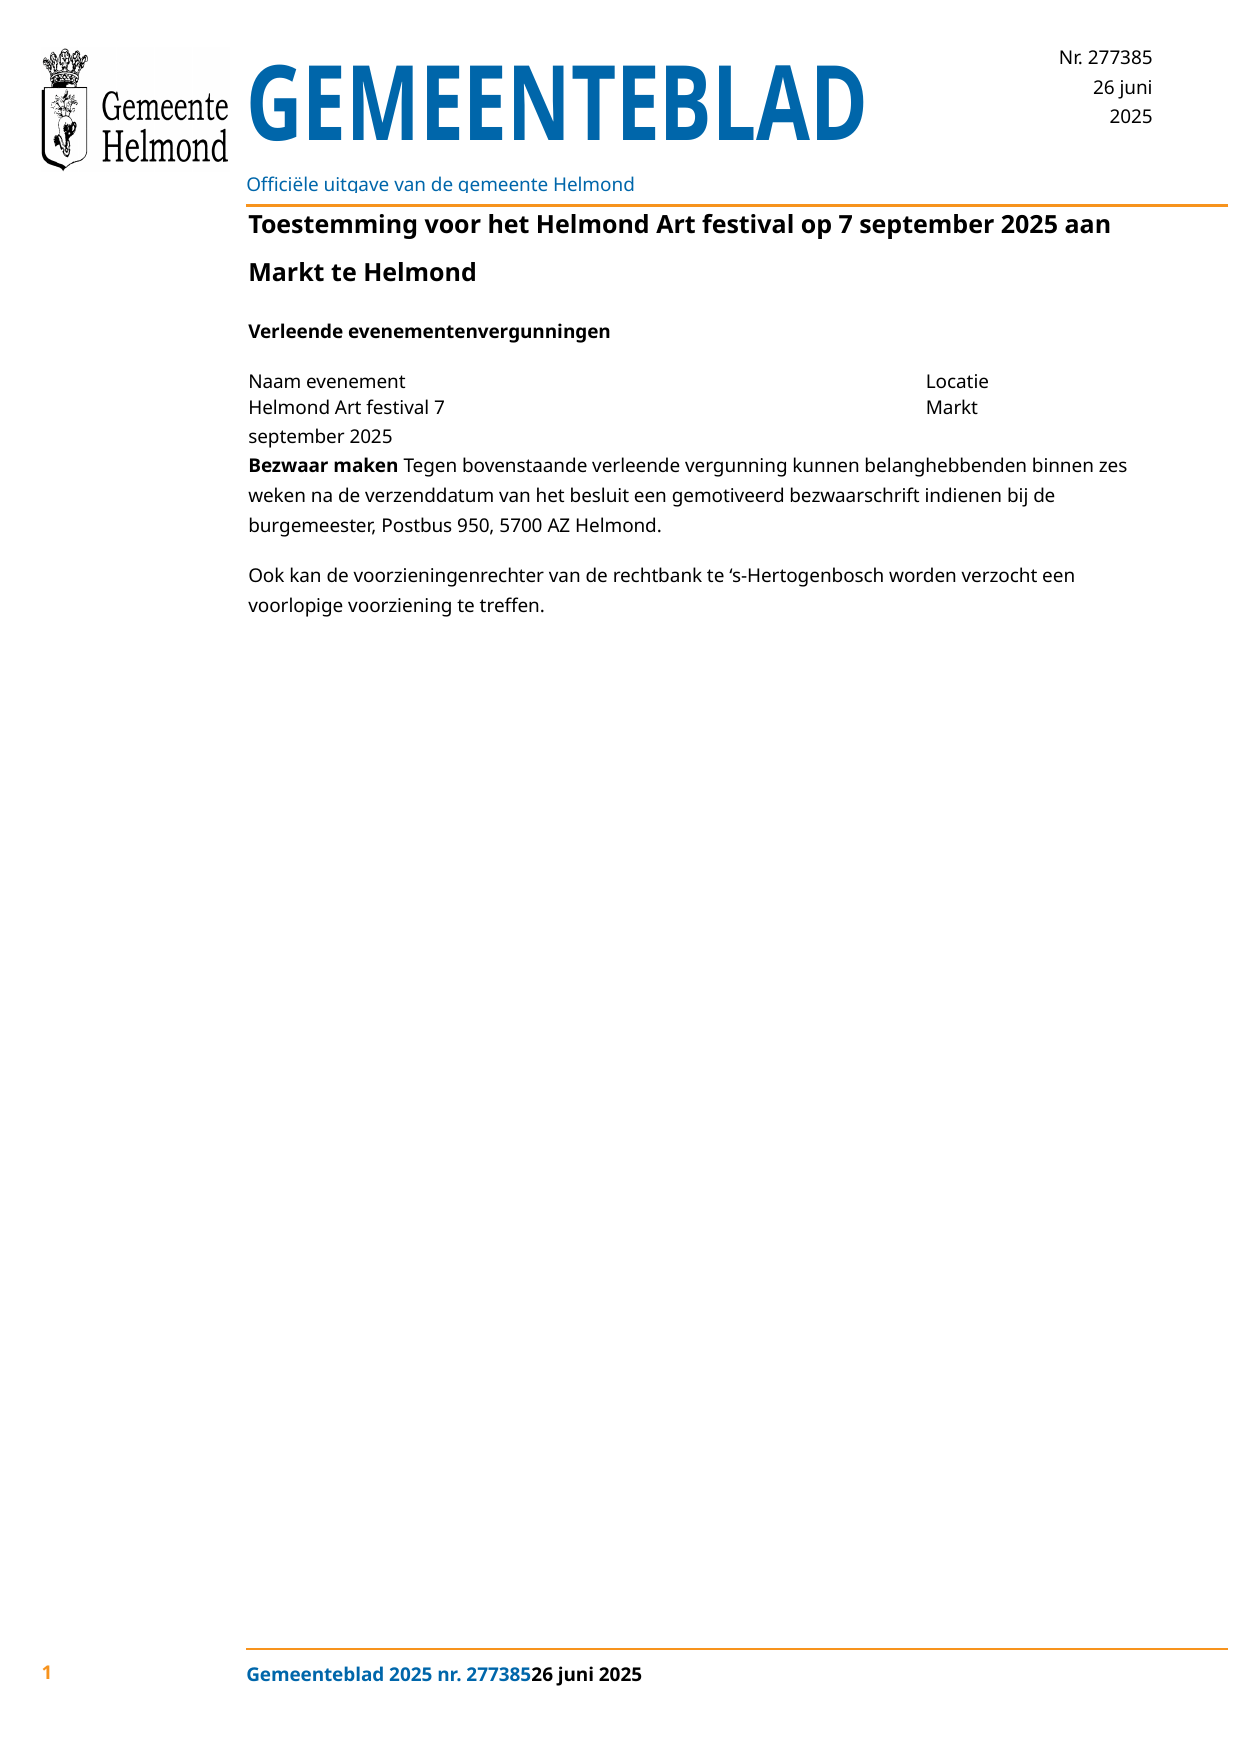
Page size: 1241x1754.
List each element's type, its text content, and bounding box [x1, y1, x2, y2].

table_header Locatie [926, 369, 1152, 394]
text Verleende evenementenvergunningen [248, 318, 1152, 344]
text Bezwaar maken Tegen bovenstaande verleende vergunning kunnen belanghebbenden binnen zes weken na de verzenddatum van het besluit een gemotiveerd bezwaarschrift indienen bij de burgemeester, Postbus 950, 5700 AZ Helmond. [248, 453, 1152, 538]
table_header Naam evenement [248, 369, 474, 394]
text Ook kan de voorzieningenrechter van de rechtbank te ‘s-Hertogenbosch worden verzocht een voorlopige voorziening te treffen. [248, 562, 1152, 618]
text Toestemming voor het Helmond Art festival op 7 september 2025 aan Markt te Helmond [248, 207, 1152, 288]
table_cell [474, 394, 700, 449]
table_cell Helmond Art festival 7 september 2025 [248, 394, 474, 449]
table_header [700, 369, 926, 394]
table_cell Markt [926, 394, 1152, 449]
table_header [474, 369, 700, 394]
picture [41, 47, 231, 172]
table_cell [700, 394, 926, 449]
